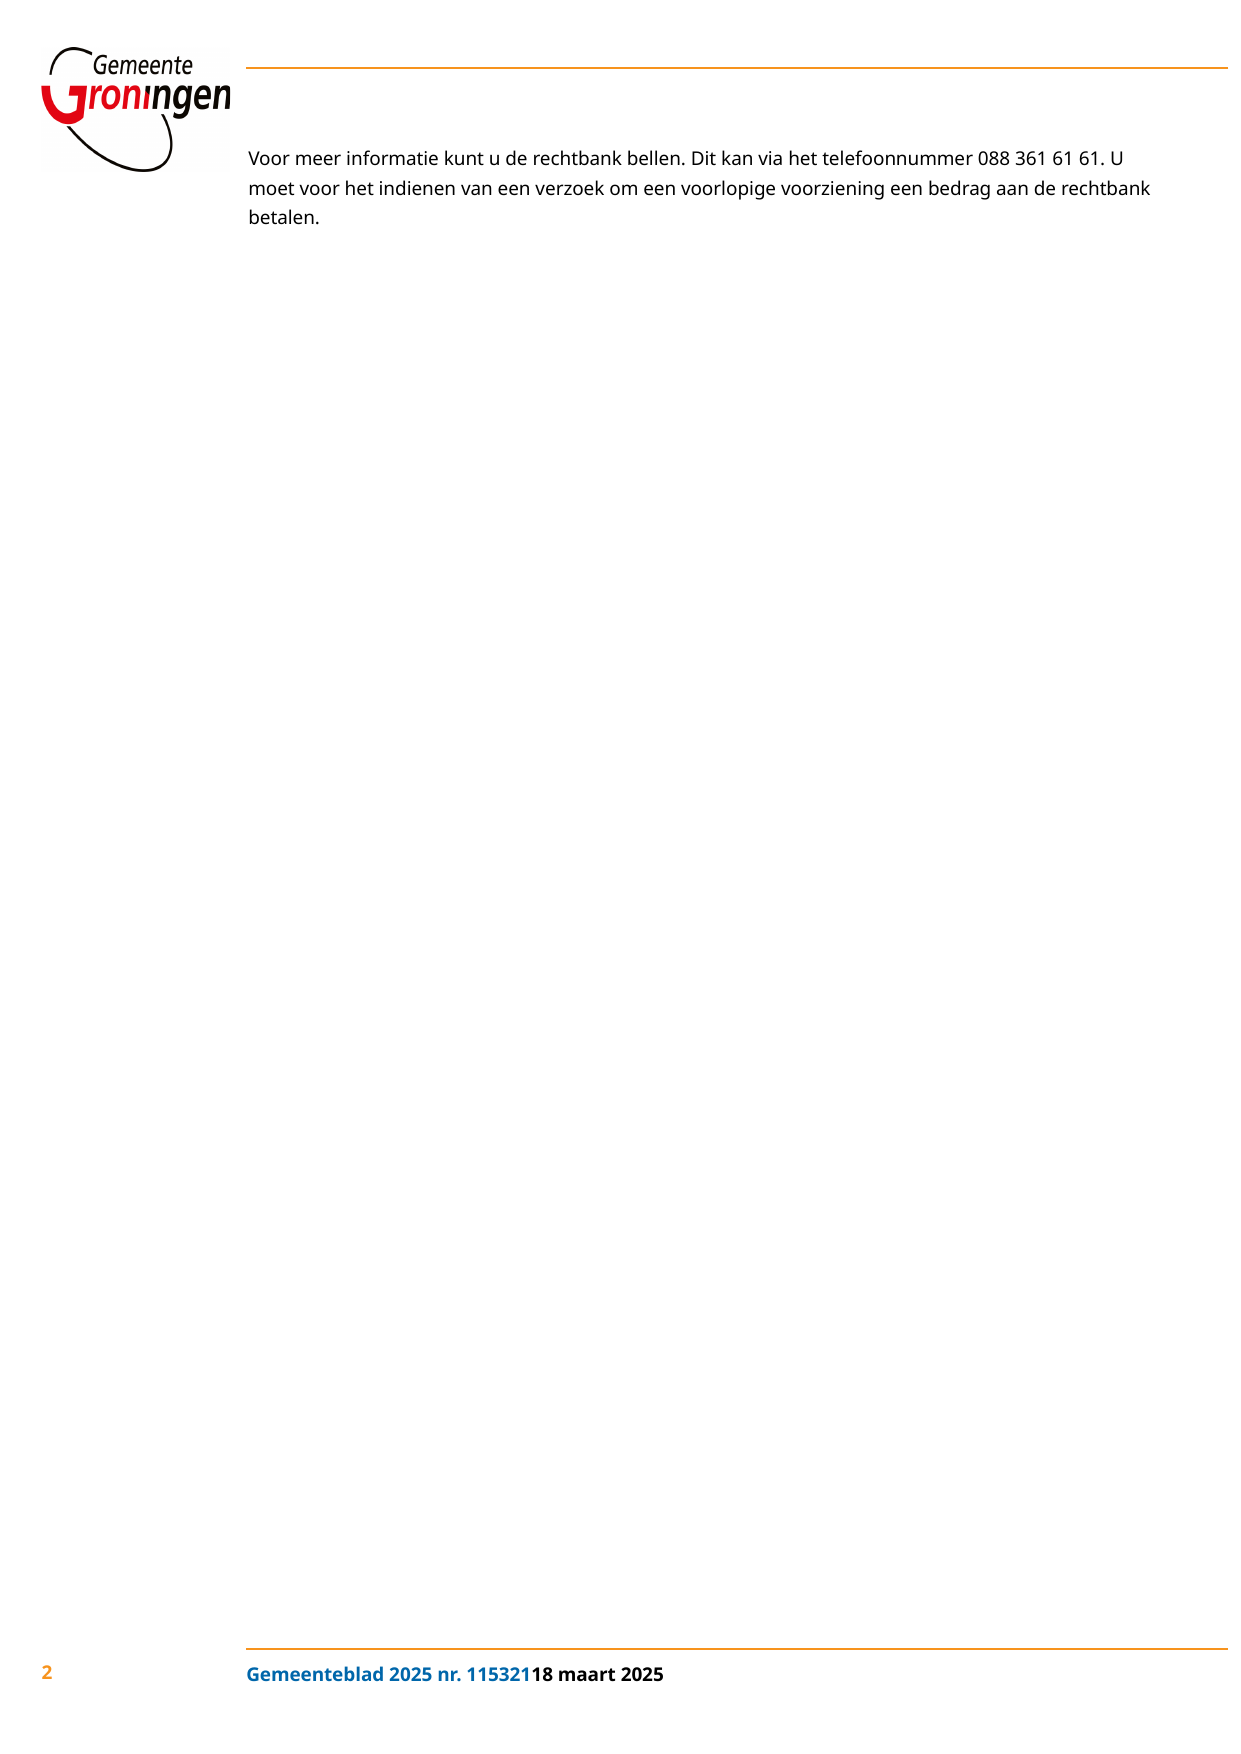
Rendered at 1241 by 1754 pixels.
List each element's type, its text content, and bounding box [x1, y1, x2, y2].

picture [41, 47, 231, 172]
text Voor meer informatie kunt u de rechtbank bellen. Dit kan via het telefoonnummer 088 361 61 61. U moet voor het indienen van een verzoek om een voorlopige voorziening een bedrag aan de rechtbank betalen. [248, 145, 1152, 230]
